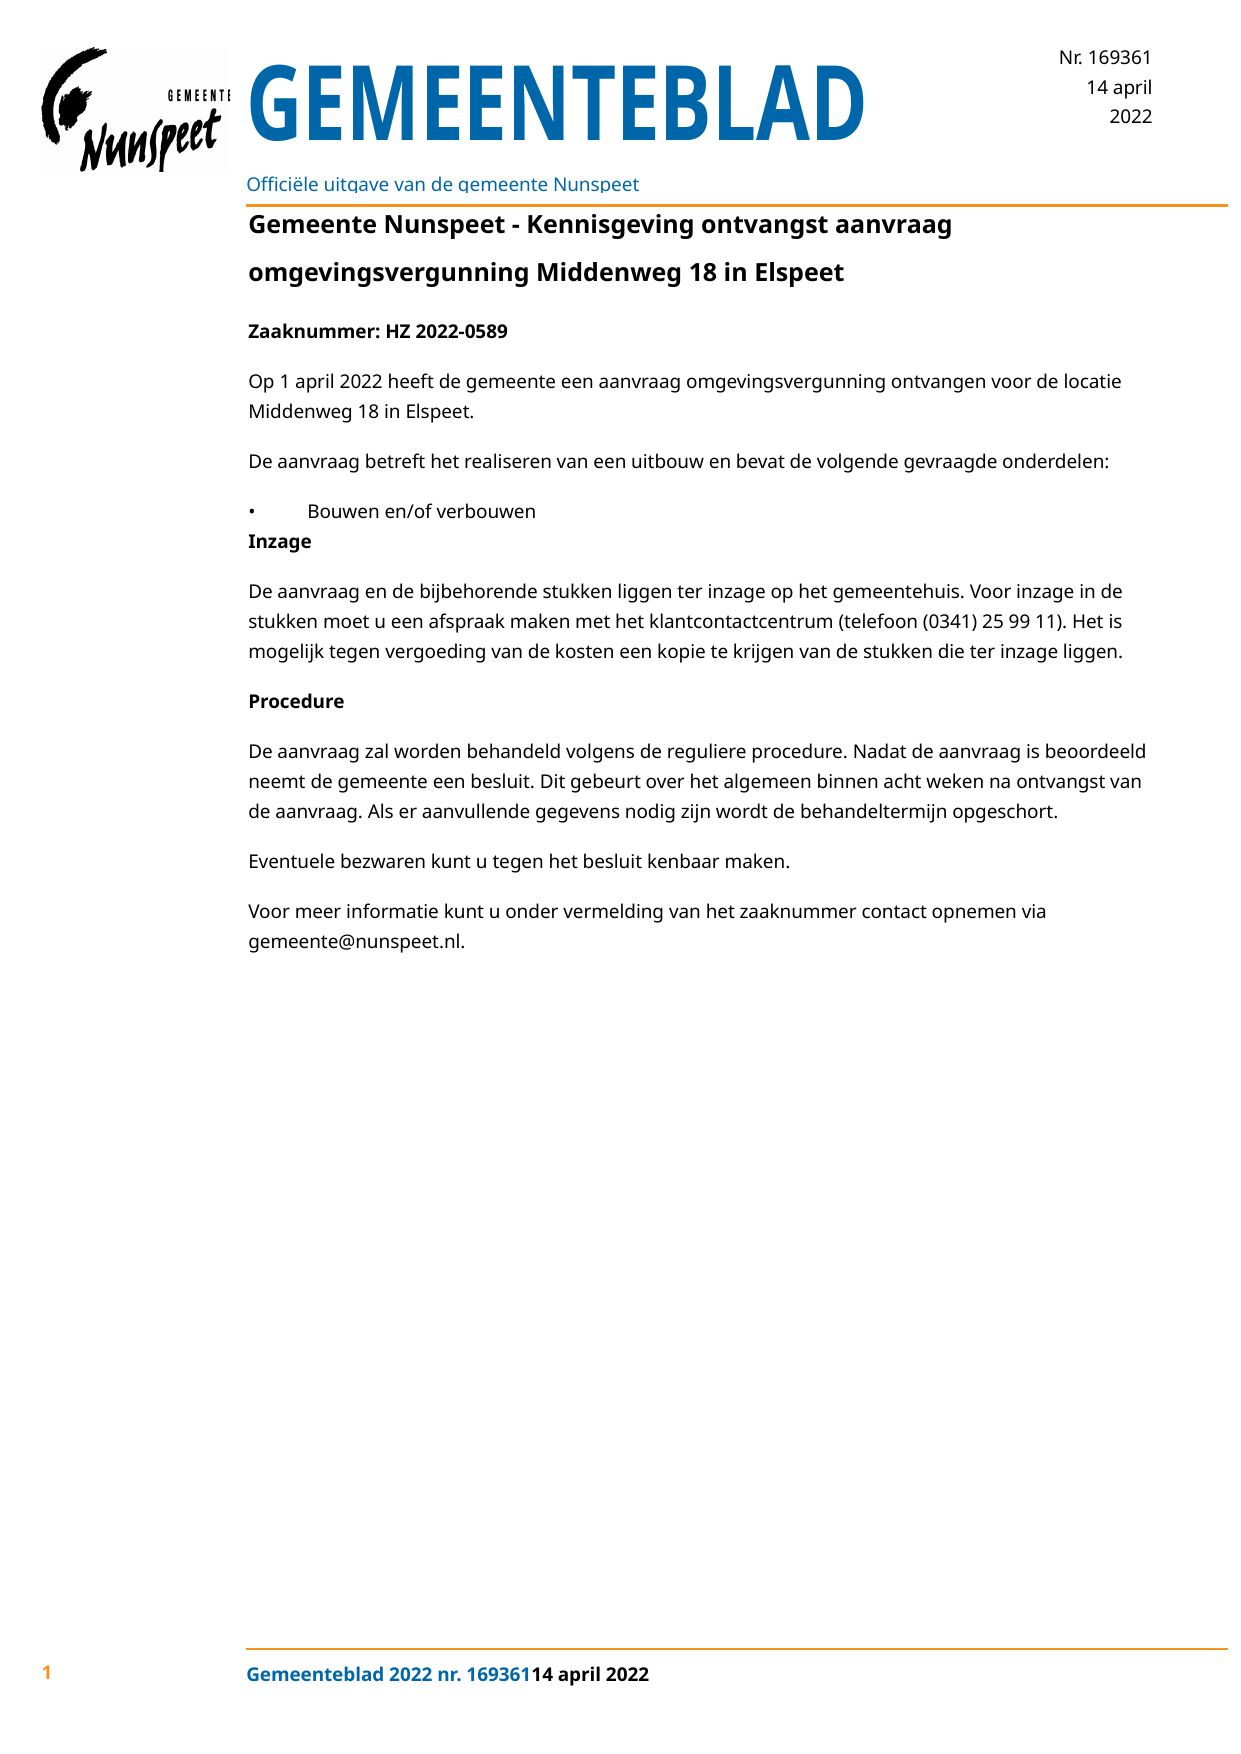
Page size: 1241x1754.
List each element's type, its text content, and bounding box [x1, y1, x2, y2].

text Procedure [248, 688, 1152, 714]
picture [41, 47, 231, 172]
text Inzage [248, 528, 1152, 554]
list Bouwen en/of verbouwen [248, 499, 1152, 524]
text Voor meer informatie kunt u onder vermelding van het zaaknummer contact opnemen via gemeente@nunspeet.nl. [248, 899, 1152, 954]
text Eventuele bezwaren kunt u tegen het besluit kenbaar maken. [248, 848, 1152, 874]
text Op 1 april 2022 heeft de gemeente een aanvraag omgevingsvergunning ontvangen voor de locatie Middenweg 18 in Elspeet. [248, 368, 1152, 424]
text De aanvraag zal worden behandeld volgens de reguliere procedure. Nadat de aanvraag is beoordeeld neemt de gemeente een besluit. Dit gebeurt over het algemeen binnen acht weken na ontvangst van de aanvraag. Als er aanvullende gegevens nodig zijn wordt de behandeltermijn opgeschort. [248, 739, 1152, 824]
text De aanvraag en de bijbehorende stukken liggen ter inzage op het gemeentehuis. Voor inzage in de stukken moet u een afspraak maken met het klantcontactcentrum (telefoon (0341) 25 99 11). Het is mogelijk tegen vergoeding van de kosten een kopie te krijgen van de stukken die ter inzage liggen. [248, 579, 1152, 664]
text Zaaknummer: HZ 2022-0589 [248, 318, 1152, 344]
text De aanvraag betreft het realiseren van een uitbouw en bevat de volgende gevraagde onderdelen: [248, 448, 1152, 474]
text Gemeente Nunspeet - Kennisgeving ontvangst aanvraag omgevingsvergunning Middenweg 18 in Elspeet [248, 207, 1152, 288]
